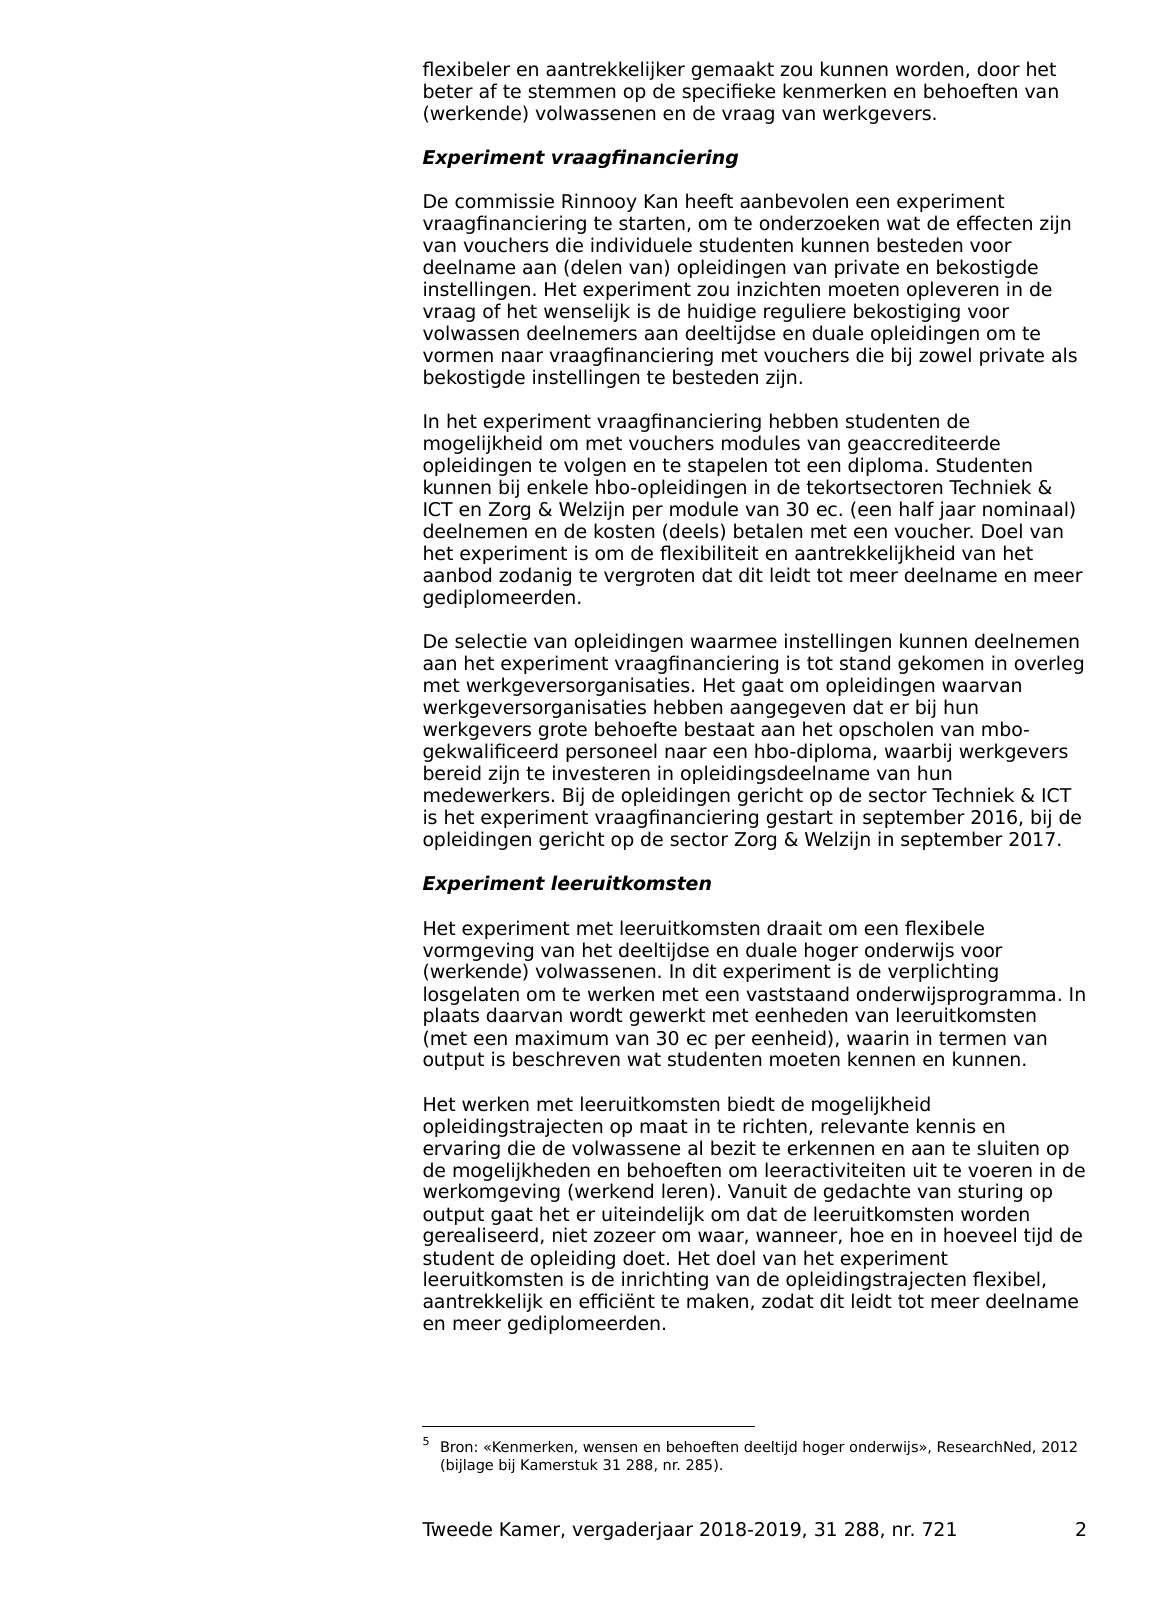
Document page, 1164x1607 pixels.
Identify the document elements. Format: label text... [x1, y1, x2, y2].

subtitle Experiment vraagfinanciering [422, 147, 1087, 169]
text flexibeler en aantrekkelijker gemaakt zou kunnen worden, door het beter af te stemmen op de specifieke kenmerken en behoeften van (werkende) volwassenen en de vraag van werkgevers. [422, 59, 1087, 125]
subtitle Experiment leeruitkomsten [422, 873, 1087, 895]
text Het experiment met leeruitkomsten draait om een flexibele vormgeving van het deeltijdse en duale hoger onderwijs voor (werkende) volwassenen. In dit experiment is de verplichting losgelaten om te werken met een vaststaand onderwijsprogramma. In plaats daarvan wordt gewerkt met eenheden van leeruitkomsten (met een maximum van 30 ec per eenheid), waarin in termen van output is beschreven wat studenten moeten kennen en kunnen. [422, 917, 1087, 1071]
text Het werken met leeruitkomsten biedt de mogelijkheid opleidingstrajecten op maat in te richten, relevante kennis en ervaring die de volwassene al bezit te erkennen en aan te sluiten op de mogelijkheden en behoeften om leeractiviteiten uit te voeren in de werkomgeving (werkend leren). Vanuit de gedachte van sturing op output gaat het er uiteindelijk om dat de leeruitkomsten worden gerealiseerd, niet zozeer om waar, wanneer, hoe en in hoeveel tijd de student de opleiding doet. Het doel van het experiment leeruitkomsten is de inrichting van de opleidingstrajecten flexibel, aantrekkelijk en efficiënt te maken, zodat dit leidt tot meer deelname en meer gediplomeerden. [422, 1093, 1087, 1335]
text In het experiment vraagfinanciering hebben studenten de mogelijkheid om met vouchers modules van geaccrediteerde opleidingen te volgen en te stapelen tot een diploma. Studenten kunnen bij enkele hbo-opleidingen in de tekortsectoren Techniek & ICT en Zorg & Welzijn per module van 30 ec. (een half jaar nominaal) deelnemen en de kosten (deels) betalen met een voucher. Doel van het experiment is om de flexibiliteit en aantrekkelijkheid van het aanbod zodanig te vergroten dat dit leidt tot meer deelname en meer gediplomeerden. [422, 411, 1087, 609]
text De selectie van opleidingen waarmee instellingen kunnen deelnemen aan het experiment vraagfinanciering is tot stand gekomen in overleg met werkgeversorganisaties. Het gaat om opleidingen waarvan werkgeversorganisaties hebben aangegeven dat er bij hun werkgevers grote behoefte bestaat aan het opscholen van mbo-gekwalificeerd personeel naar een hbo-diploma, waarbij werkgevers bereid zijn te investeren in opleidingsdeelname van hun medewerkers. Bij de opleidingen gericht op de sector Techniek & ICT is het experiment vraagfinanciering gestart in september 2016, bij de opleidingen gericht op de sector Zorg & Welzijn in september 2017. [422, 631, 1087, 851]
text Bron: «Kenmerken, wensen en behoeften deeltijd hoger onderwijs», ResearchNed, 2012 (bijlage bij Kamerstuk 31 288, nr. 285). [422, 1435, 1087, 1474]
text De commissie Rinnooy Kan heeft aanbevolen een experiment vraagfinanciering te starten, om te onderzoeken wat de effecten zijn van vouchers die individuele studenten kunnen besteden voor deelname aan (delen van) opleidingen van private en bekostigde instellingen. Het experiment zou inzichten moeten opleveren in de vraag of het wenselijk is de huidige reguliere bekostiging voor volwassen deelnemers aan deeltijdse en duale opleidingen om te vormen naar vraagfinanciering met vouchers die bij zowel private als bekostigde instellingen te besteden zijn. [422, 191, 1087, 389]
